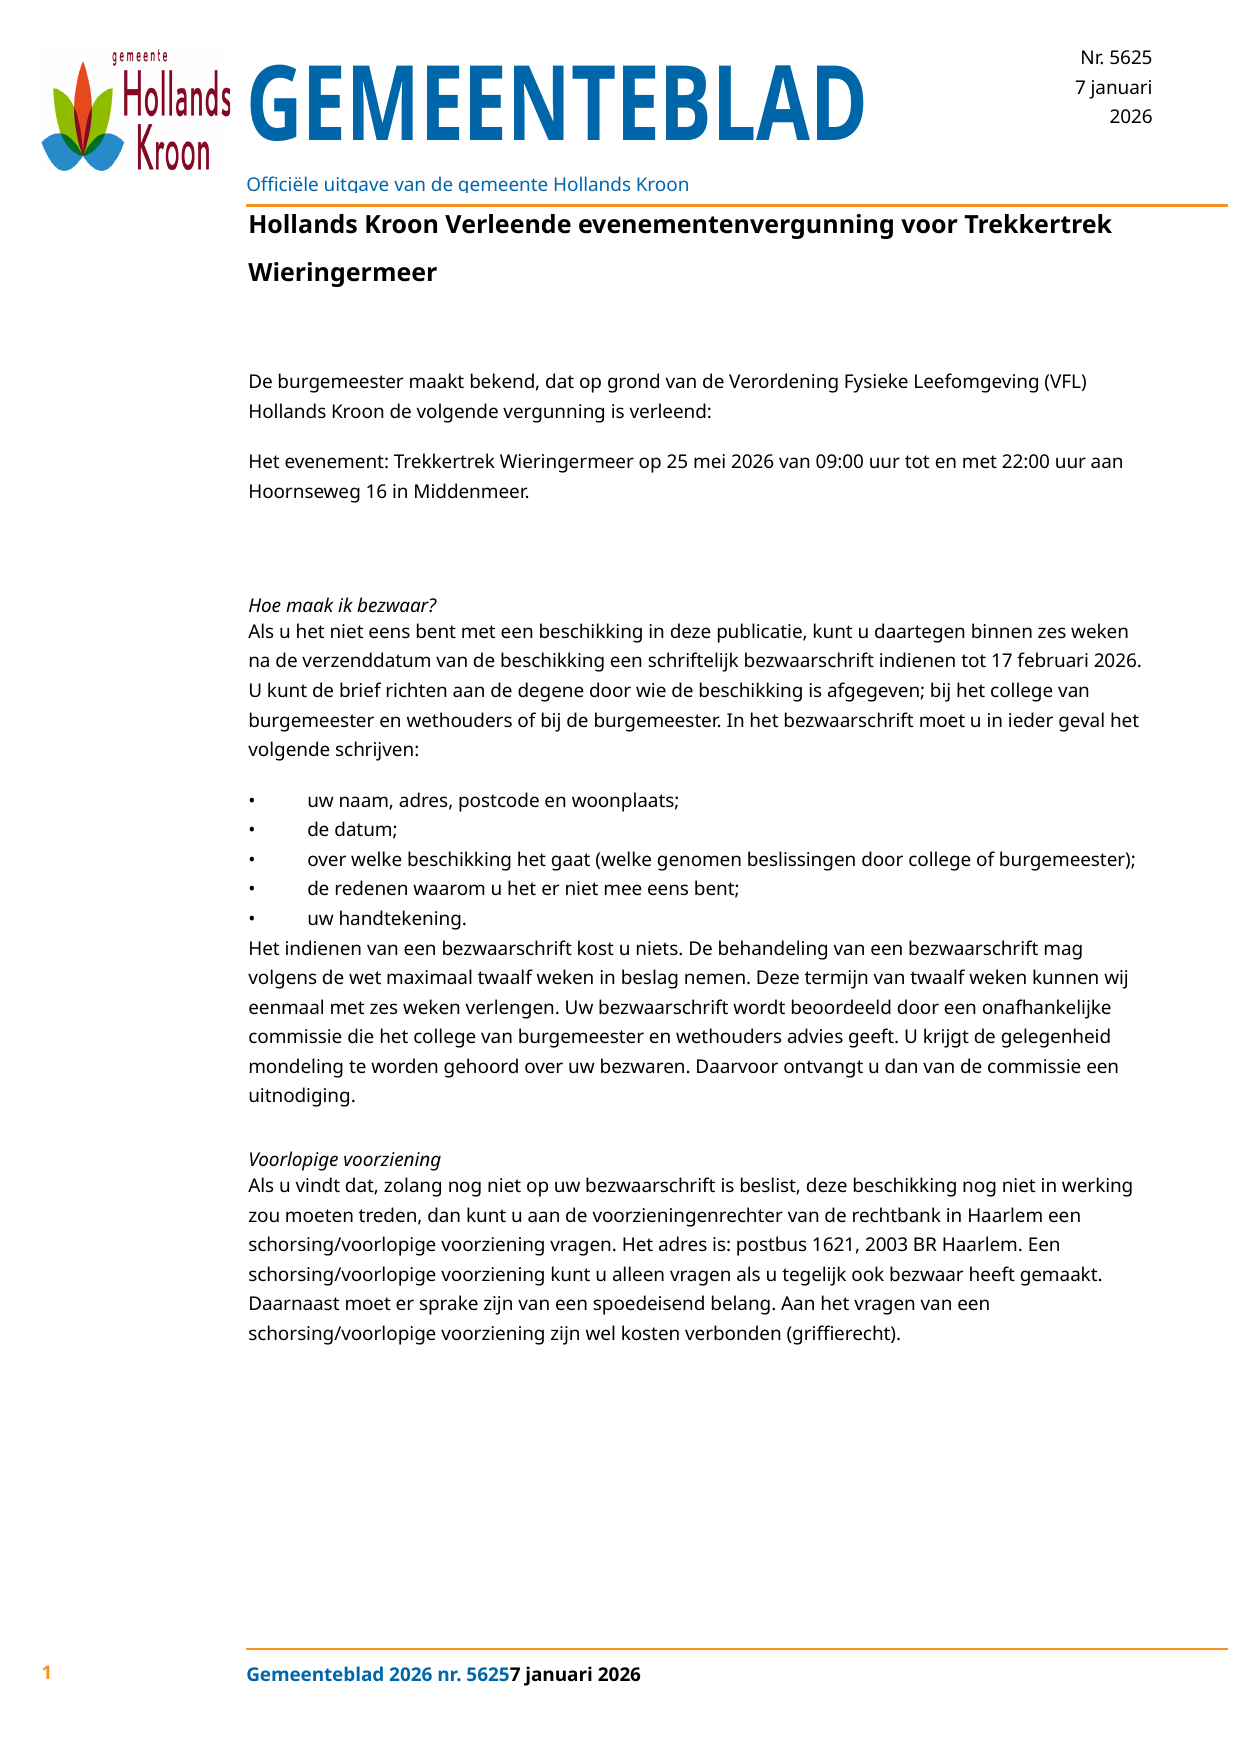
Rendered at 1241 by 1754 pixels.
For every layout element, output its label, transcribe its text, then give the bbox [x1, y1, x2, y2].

text De burgemeester maakt bekend, dat op grond van de Verordening Fysieke Leefomgeving (VFL) Hollands Kroon de volgende vergunning is verleend: [248, 368, 1152, 424]
text Het evenement: Trekkertrek Wieringermeer op 25 mei 2026 van 09:00 uur tot en met 22:00 uur aan Hoornseweg 16 in Middenmeer. [248, 448, 1152, 504]
picture [41, 47, 231, 172]
text Als u het niet eens bent met een beschikking in deze publicatie, kunt u daartegen binnen zes weken na de verzenddatum van de beschikking een schriftelijk bezwaarschrift indienen tot 17 februari 2026. U kunt de brief richten aan de degene door wie de beschikking is afgegeven; bij het college van burgemeester en wethouders of bij de burgemeester. In het bezwaarschrift moet u in ieder geval het volgende schrijven: [248, 618, 1152, 762]
text Hollands Kroon Verleende evenementenvergunning voor Trekkertrek Wieringermeer [248, 207, 1152, 288]
text Het indienen van een bezwaarschrift kost u niets. De behandeling van een bezwaarschrift mag volgens de wet maximaal twaalf weken in beslag nemen. Deze termijn van twaalf weken kunnen wij eenmaal met zes weken verlengen. Uw bezwaarschrift wordt beoordeeld door een onafhankelijke commissie die het college van burgemeester en wethouders advies geeft. U krijgt de gelegenheid mondeling te worden gehoord over uw bezwaren. Daarvoor ontvangt u dan van de commissie een uitnodiging. [248, 935, 1152, 1108]
list de redenen waarom u het er niet mee eens bent; [248, 876, 1152, 901]
text Voorlopige voorziening [248, 1147, 1152, 1172]
text Hoe maak ik bezwaar? [248, 592, 1152, 618]
list uw handtekening. [248, 905, 1152, 931]
list de datum; [248, 816, 1152, 842]
list uw naam, adres, postcode en woonplaats; [248, 787, 1152, 812]
text Als u vindt dat, zolang nog niet op uw bezwaarschrift is beslist, deze beschikking nog niet in werking zou moeten treden, dan kunt u aan de voorzieningenrechter van de rechtbank in Haarlem een schorsing/voorlopige voorziening vragen. Het adres is: postbus 1621, 2003 BR Haarlem. Een schorsing/voorlopige voorziening kunt u alleen vragen als u tegelijk ook bezwaar heeft gemaakt. Daarnaast moet er sprake zijn van een spoedeisend belang. Aan het vragen van een schorsing/voorlopige voorziening zijn wel kosten verbonden (griffierecht). [248, 1172, 1152, 1346]
list over welke beschikking het gaat (welke genomen beslissingen door college of burgemeester); [248, 846, 1152, 872]
